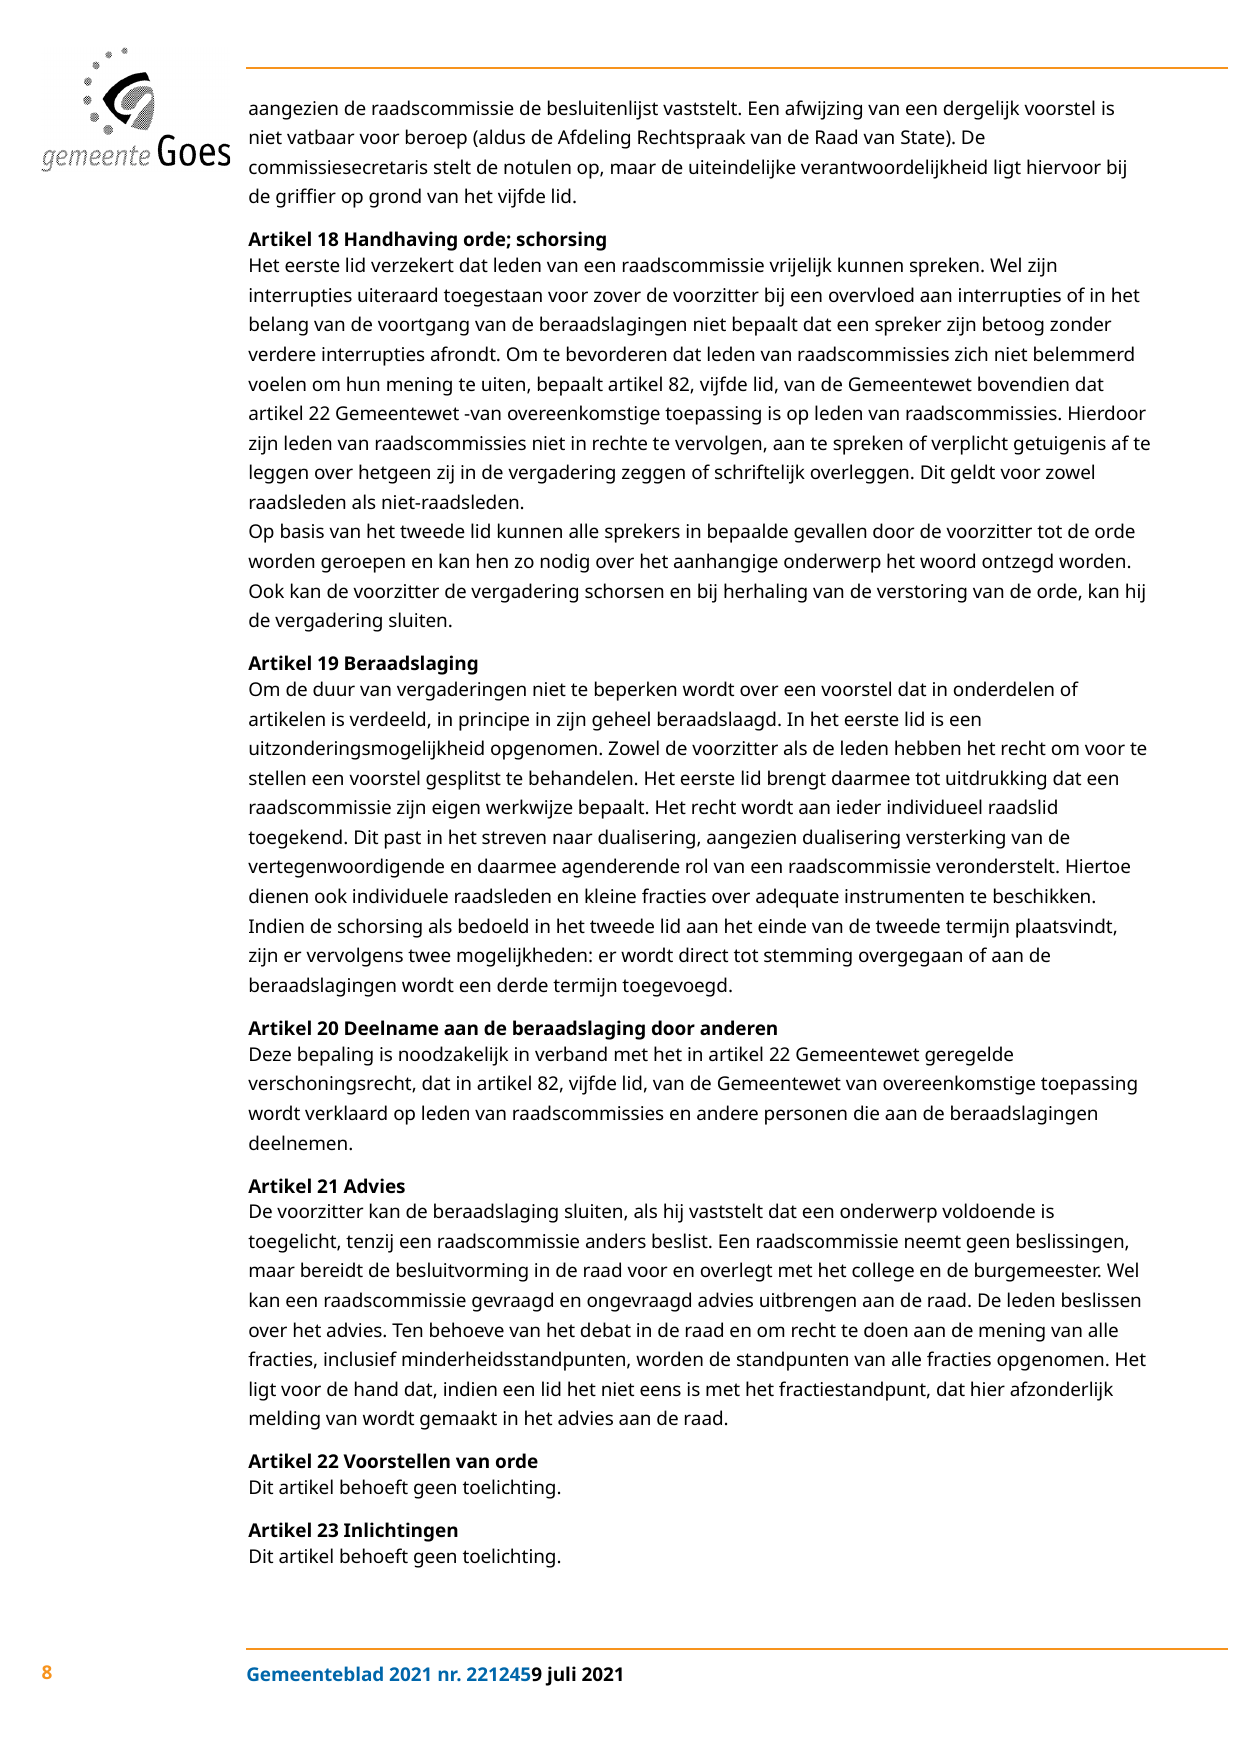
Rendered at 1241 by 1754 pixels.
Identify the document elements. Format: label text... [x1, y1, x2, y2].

text De voorzitter kan de beraadslaging sluiten, als hij vaststelt dat een onderwerp voldoende is toegelicht, tenzij een raadscommissie anders beslist. Een raadscommissie neemt geen beslissingen, maar bereidt de besluitvorming in de raad voor en overlegt met het college en de burgemeester. Wel kan een raadscommissie gevraagd en ongevraagd advies uitbrengen aan de raad. De leden beslissen over het advies. Ten behoeve van het debat in de raad en om recht te doen aan de mening van alle fracties, inclusief minderheidsstandpunten, worden de standpunten van alle fracties opgenomen. Het ligt voor de hand dat, indien een lid het niet eens is met het fractiestandpunt, dat hier afzonderlijk melding van wordt gemaakt in het advies aan de raad. [248, 1198, 1152, 1431]
text Artikel 18 Handhaving orde; schorsing [248, 227, 1152, 252]
text Artikel 20 Deelname aan de beraadslaging door anderen [248, 1015, 1152, 1041]
picture [41, 47, 231, 172]
text Deze bepaling is noodzakelijk in verband met het in artikel 22 Gemeentewet geregelde verschoningsrecht, dat in artikel 82, vijfde lid, van de Gemeentewet van overeenkomstige toepassing wordt verklaard op leden van raadscommissies en andere personen die aan de beraadslagingen deelnemen. [248, 1041, 1152, 1155]
text Indien de schorsing als bedoeld in het tweede lid aan het einde van de tweede termijn plaatsvindt, zijn er vervolgens twee mogelijkheden: er wordt direct tot stemming overgegaan of aan de beraadslagingen wordt een derde termijn toegevoegd. [248, 913, 1152, 998]
text Artikel 22 Voorstellen van orde [248, 1449, 1152, 1474]
text Dit artikel behoeft geen toelichting. [248, 1474, 1152, 1500]
text Het eerste lid verzekert dat leden van een raadscommissie vrijelijk kunnen spreken. Wel zijn interrupties uiteraard toegestaan voor zover de voorzitter bij een overvloed aan interrupties of in het belang van de voortgang van de beraadslagingen niet bepaalt dat een spreker zijn betoog zonder verdere interrupties afrondt. Om te bevorderen dat leden van raadscommissies zich niet belemmerd voelen om hun mening te uiten, bepaalt artikel 82, vijfde lid, van de Gemeentewet bovendien dat artikel 22 Gemeentewet -van overeenkomstige toepassing is op leden van raadscommissies. Hierdoor zijn leden van raadscommissies niet in rechte te vervolgen, aan te spreken of verplicht getuigenis af te leggen over hetgeen zij in de vergadering zeggen of schriftelijk overleggen. Dit geldt voor zowel raadsleden als niet-raadsleden. [248, 252, 1152, 515]
text Artikel 19 Beraadslaging [248, 651, 1152, 676]
text Om de duur van vergaderingen niet te beperken wordt over een voorstel dat in onderdelen of artikelen is verdeeld, in principe in zijn geheel beraadslaagd. In het eerste lid is een uitzonderingsmogelijkheid opgenomen. Zowel de voorzitter als de leden hebben het recht om voor te stellen een voorstel gesplitst te behandelen. Het eerste lid brengt daarmee tot uitdrukking dat een raadscommissie zijn eigen werkwijze bepaalt. Het recht wordt aan ieder individueel raadslid toegekend. Dit past in het streven naar dualisering, aangezien dualisering versterking van de vertegenwoordigende en daarmee agenderende rol van een raadscommissie veronderstelt. Hiertoe dienen ook individuele raadsleden en kleine fracties over adequate instrumenten te beschikken. [248, 676, 1152, 909]
text Artikel 23 Inlichtingen [248, 1518, 1152, 1543]
text Op basis van het tweede lid kunnen alle sprekers in bepaalde gevallen door de voorzitter tot de orde worden geroepen en kan hen zo nodig over het aanhangige onderwerp het woord ontzegd worden. Ook kan de voorzitter de vergadering schorsen en bij herhaling van de verstoring van de orde, kan hij de vergadering sluiten. [248, 519, 1152, 633]
text Dit artikel behoeft geen toelichting. [248, 1543, 1152, 1569]
text Artikel 21 Advies [248, 1173, 1152, 1198]
text aangezien de raadscommissie de besluitenlijst vaststelt. Een afwijzing van een dergelijk voorstel is niet vatbaar voor beroep (aldus de Afdeling Rechtspraak van de Raad van State). De commissiesecretaris stelt de notulen op, maar de uiteindelijke verantwoordelijkheid ligt hiervoor bij de griffier op grond van het vijfde lid. [248, 95, 1152, 209]
